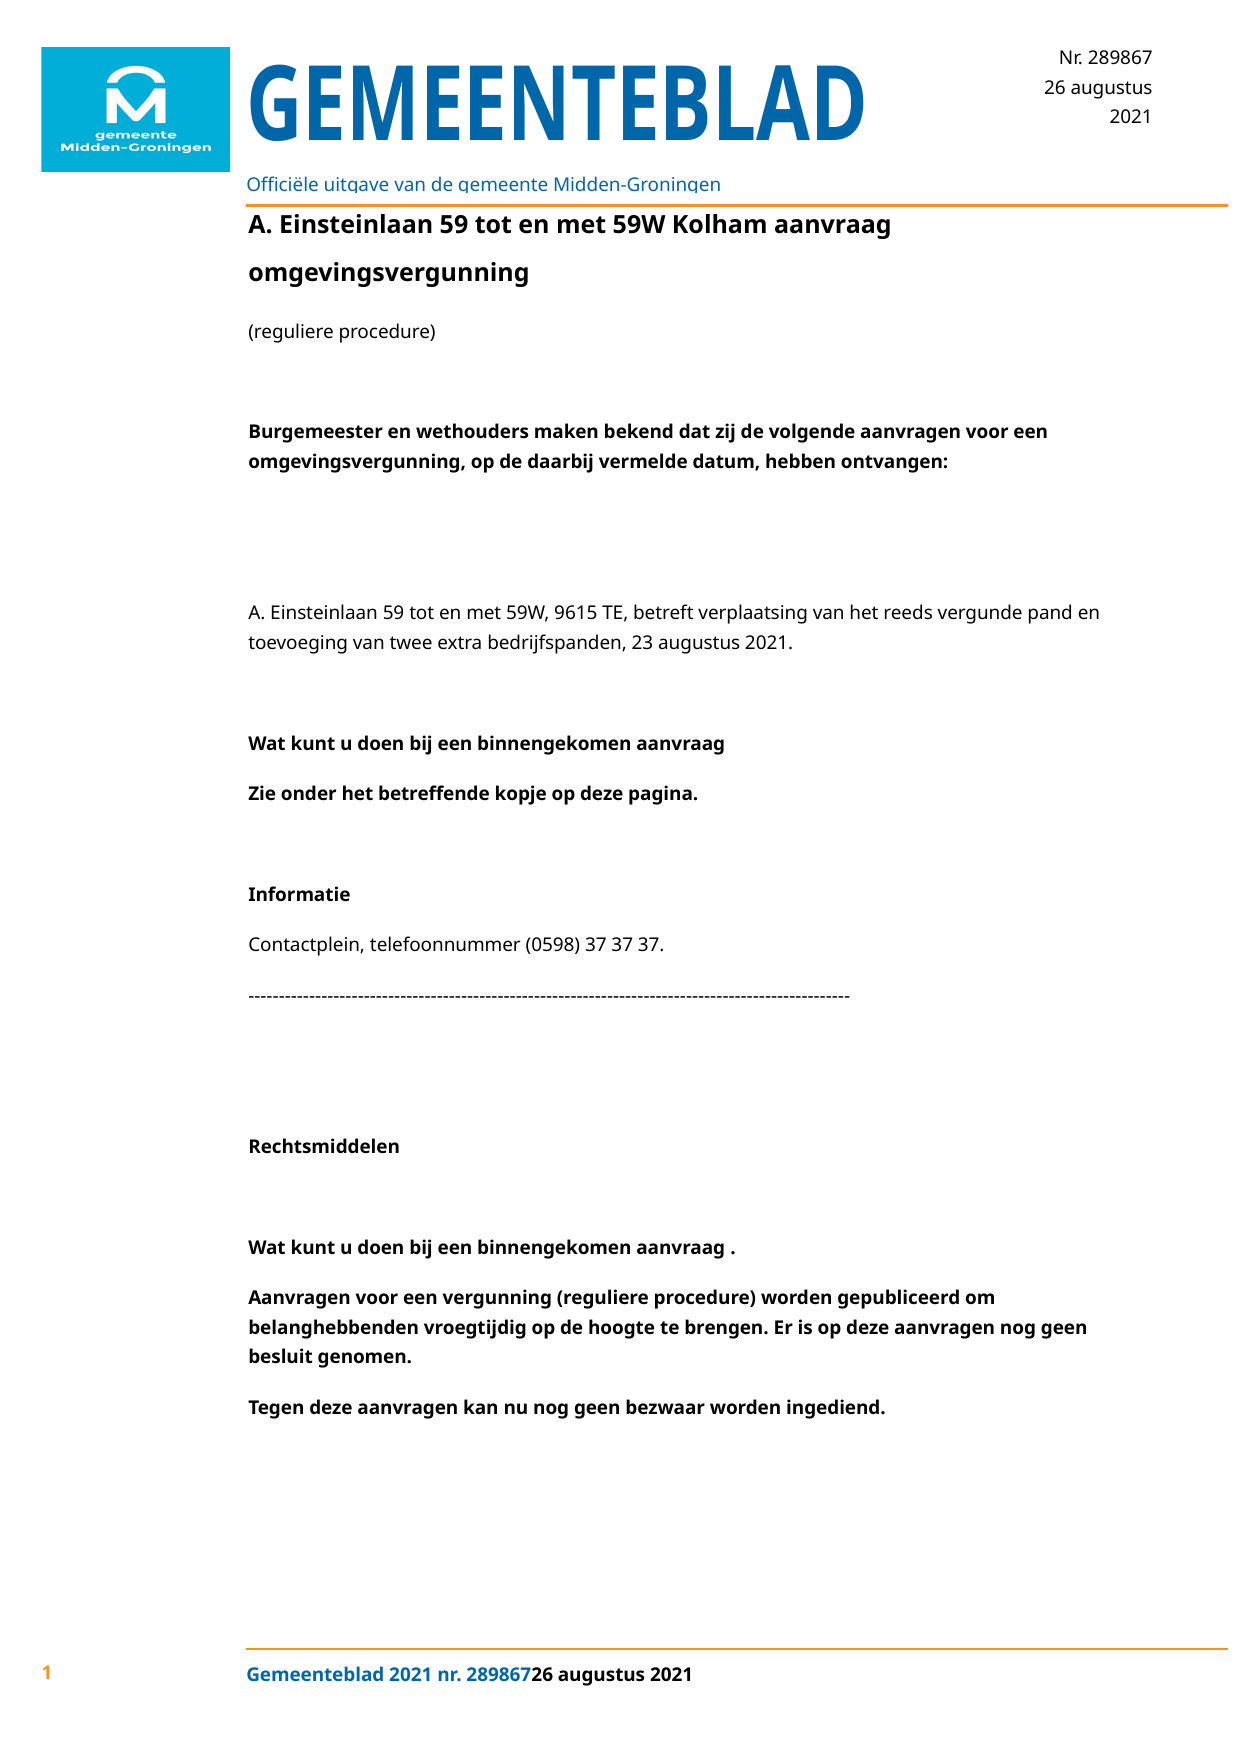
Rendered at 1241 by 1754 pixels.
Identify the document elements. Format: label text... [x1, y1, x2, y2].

text Rechtsmiddelen [248, 1133, 1152, 1159]
text A. Einsteinlaan 59 tot en met 59W, 9615 TE, betreft verplaatsing van het reeds vergunde pand en toevoeging van twee extra bedrijfspanden, 23 augustus 2021. [248, 599, 1152, 655]
text Burgemeester en wethouders maken bekend dat zij de volgende aanvragen voor een omgevingsvergunning, op de daarbij vermelde datum, hebben ontvangen: [248, 419, 1152, 474]
picture [107, 89, 165, 122]
text --------------------------------------------------------------------------------------------------- [248, 982, 1152, 1008]
text A. Einsteinlaan 59 tot en met 59W Kolham aanvraag omgevingsvergunning [248, 207, 1152, 288]
text Wat kunt u doen bij een binnengekomen aanvraag . [248, 1234, 1152, 1260]
picture [184, 146, 190, 153]
text Aanvragen voor een vergunning (reguliere procedure) worden gepubliceerd om belanghebbenden vroegtijdig op de hoogte te brengen. Er is op deze aanvragen nog geen besluit genomen. [248, 1284, 1152, 1369]
text Wat kunt u doen bij een binnengekomen aanvraag [248, 730, 1152, 756]
text (reguliere procedure) [248, 318, 1152, 344]
text Tegen deze aanvragen kan nu nog geen bezwaar worden ingediend. [248, 1394, 1152, 1420]
text Informatie [248, 881, 1152, 907]
text Contactplein, telefoonnummer (0598) 37 37 37. [248, 932, 1152, 957]
picture [108, 66, 164, 82]
text Zie onder het betreffende kopje op deze pagina. [248, 780, 1152, 806]
